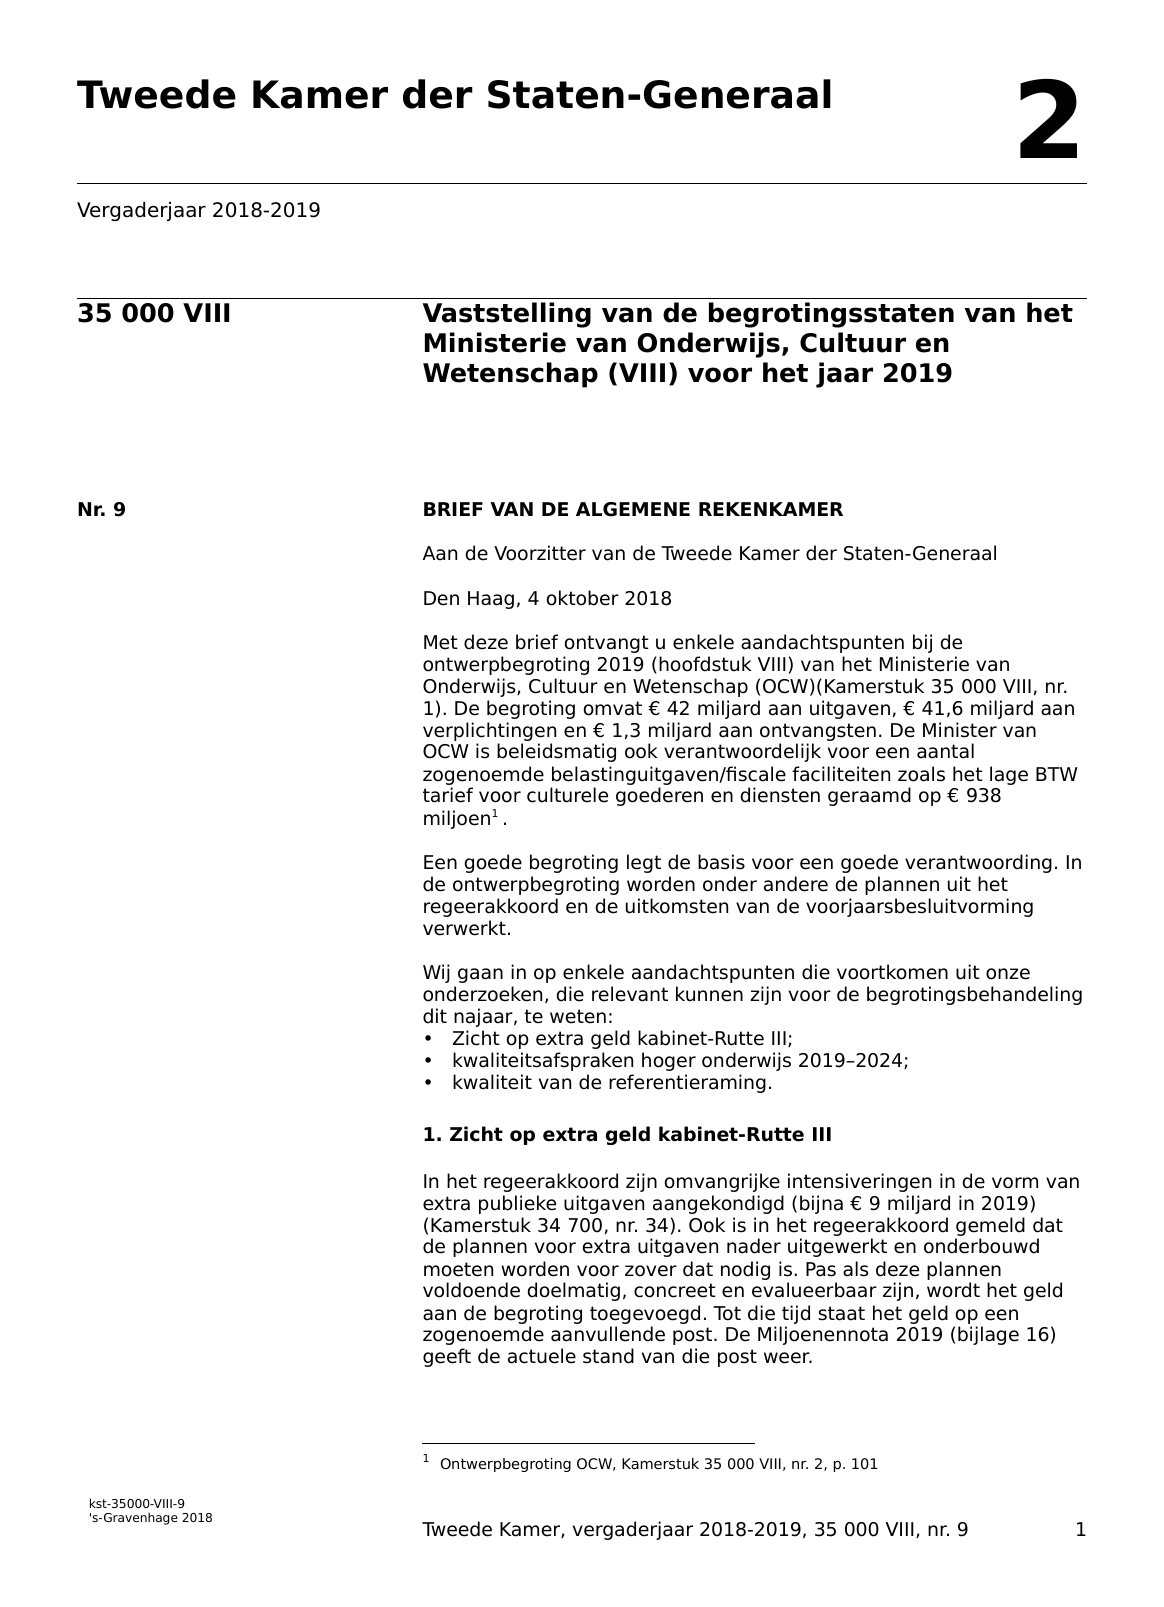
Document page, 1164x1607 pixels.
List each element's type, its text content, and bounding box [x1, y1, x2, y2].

text Wij gaan in op enkele aandachtspunten die voortkomen uit onze onderzoeken, die relevant kunnen zijn voor de begrotingsbehandeling dit najaar, te weten: [422, 962, 1087, 1028]
text • kwaliteit van de referentieraming. [422, 1072, 1087, 1093]
text Aan de Voorzitter van de Tweede Kamer der Staten-Generaal [422, 543, 1087, 565]
text Den Haag, 4 oktober 2018 [422, 587, 1087, 609]
text 's-Gravenhage 2018 [88, 1511, 323, 1525]
subtitle 1. Zicht op extra geld kabinet-Rutte III [422, 1123, 1087, 1146]
text Met deze brief ontvangt u enkele aandachtspunten bij de ontwerpbegroting 2019 (hoofdstuk VIII) van het Ministerie van Onderwijs, Cultuur en Wetenschap (OCW)(Kamerstuk 35 000 VIII, nr. 1). De begroting omvat € 42 miljard aan uitgaven, € 41,6 miljard aan verplichtingen en € 1,3 miljard aan ontvangsten. De Minister van OCW is beleidsmatig ook verantwoordelijk voor een aantal zogenoemde belastinguitgaven/fiscale faciliteiten zoals het lage BTW tarief voor culturele goederen en diensten geraamd op € 938 miljoen. [422, 632, 1087, 829]
table_cell Vergaderjaar 2018-2019 [77, 184, 1087, 298]
table_header Tweede Kamer der Staten-Generaal [77, 59, 886, 183]
text • kwaliteitsafspraken hoger onderwijs 2019–2024; [422, 1049, 1087, 1072]
text In het regeerakkoord zijn omvangrijke intensiveringen in de vorm van extra publieke uitgaven aangekondigd (bijna € 9 miljard in 2019) (Kamerstuk 34 700, nr. 34). Ook is in het regeerakkoord gemeld dat de plannen voor extra uitgaven nader uitgewerkt en onderbouwd moeten worden voor zover dat nodig is. Pas als deze plannen voldoende doelmatig, concreet en evalueerbaar zijn, wordt het geld aan de begroting toegevoegd. Tot die tijd staat het geld op een zogenoemde aanvullende post. De Miljoenennota 2019 (bijlage 16) geeft de actuele stand van die post weer. [422, 1171, 1087, 1368]
table_header 2 [886, 59, 1087, 183]
subtitle 35 000 VIII Vaststelling van de begrotingsstaten van het Ministerie van Onderwijs, Cultuur en Wetenschap (VIII) voor het jaar 2019 [77, 299, 1087, 388]
text Ontwerpbegroting OCW, Kamerstuk 35 000 VIII, nr. 2, p. 101 [422, 1452, 1087, 1474]
text Een goede begroting legt de basis voor een goede verantwoording. In de ontwerpbegroting worden onder andere de plannen uit het regeerakkoord en de uitkomsten van de voorjaarsbesluitvorming verwerkt. [422, 852, 1087, 939]
text kst-35000-VIII-9 [88, 1497, 323, 1511]
text • Zicht op extra geld kabinet-Rutte III; [422, 1028, 1087, 1049]
subtitle Nr. 9 BRIEF VAN DE ALGEMENE REKENKAMER [77, 499, 1087, 521]
